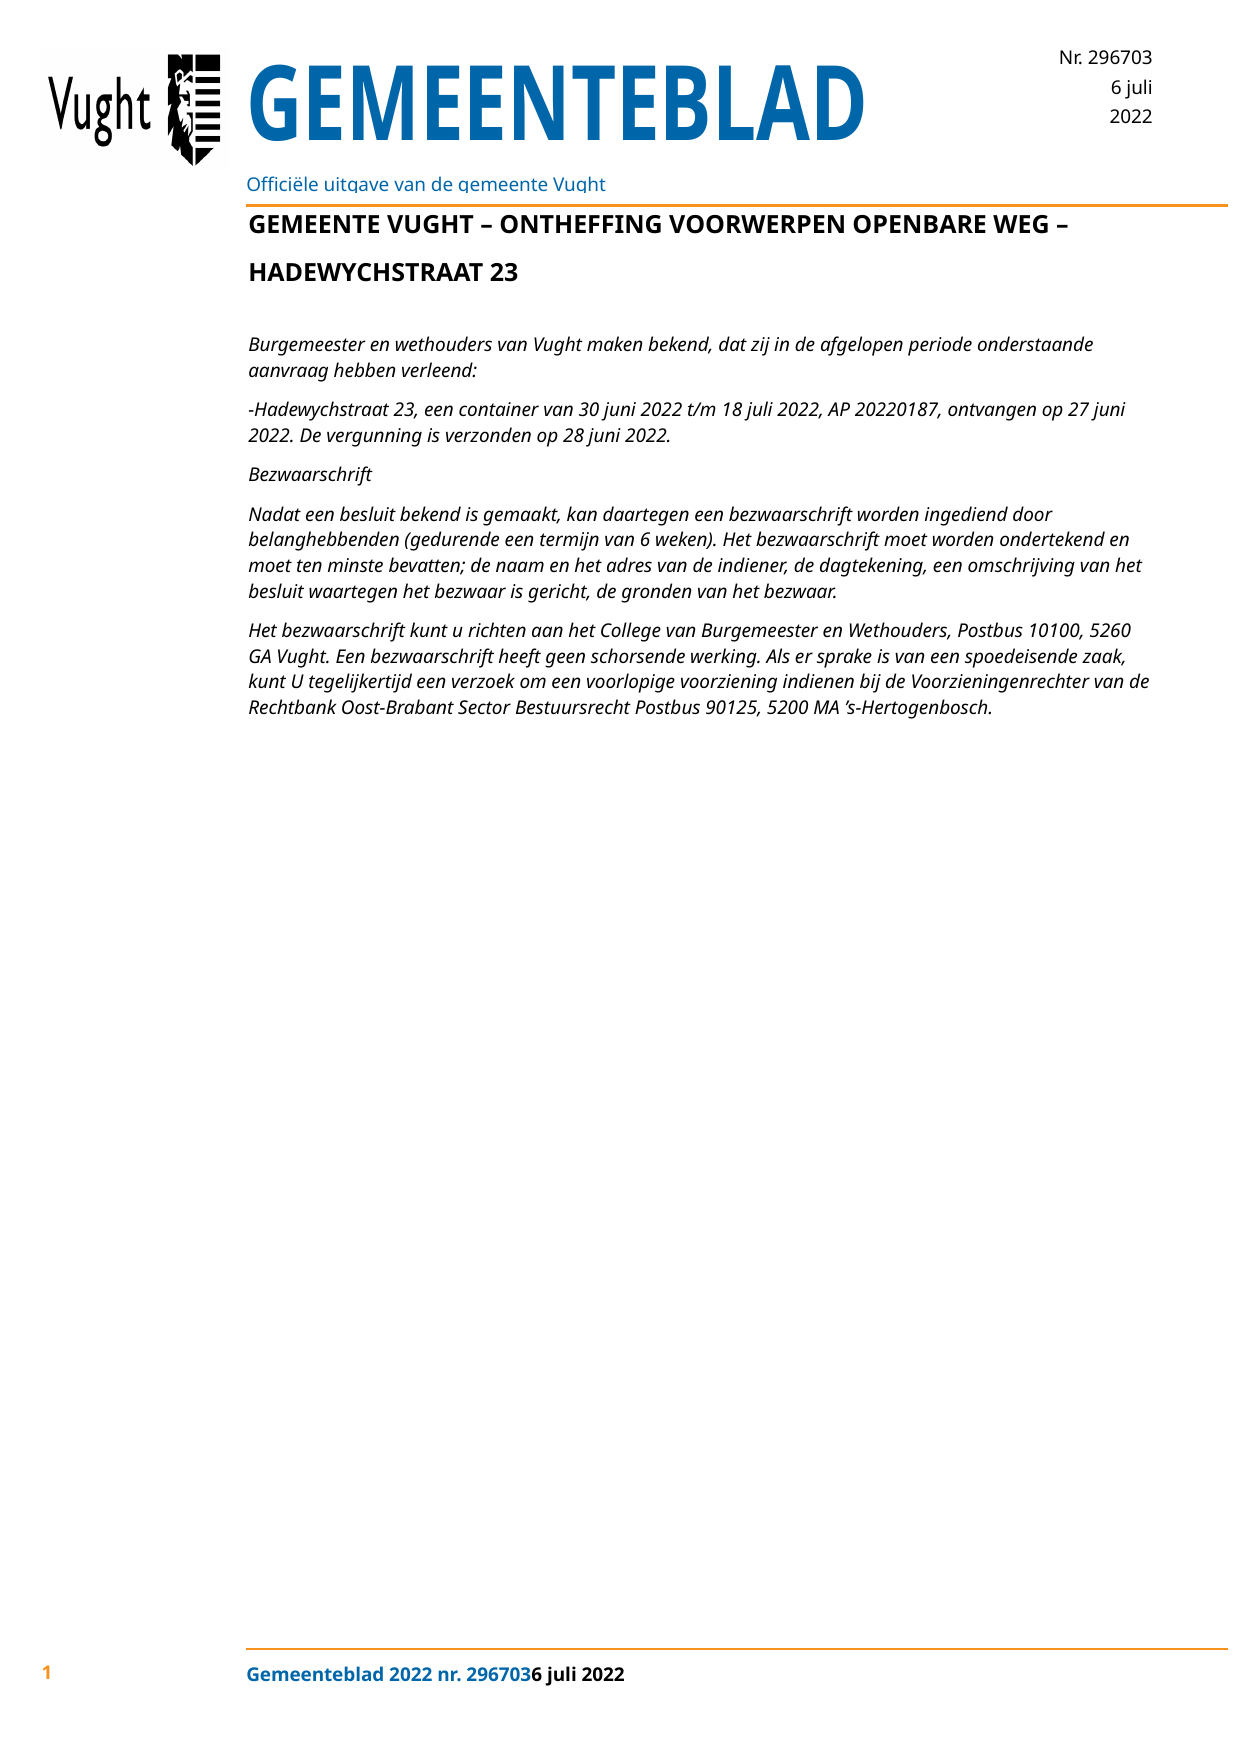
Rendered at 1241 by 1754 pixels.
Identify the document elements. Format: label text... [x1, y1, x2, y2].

text GEMEENTE VUGHT – ONTHEFFING VOORWERPEN OPENBARE WEG – HADEWYCHSTRAAT 23 [248, 207, 1152, 288]
text Het bezwaarschrift kunt u richten aan het College van Burgemeester en Wethouders, Postbus 10100, 5260 GA Vught. Een bezwaarschrift heeft geen schorsende werking. Als er sprake is van een spoedeisende zaak, kunt U tegelijkertijd een verzoek om een voorlopige voorziening indienen bij de Voorzieningenrechter van de Rechtbank Oost-Brabant Sector Bestuursrecht Postbus 90125, 5200 MA ’s-Hertogenbosch. [248, 617, 1152, 720]
text Burgemeester en wethouders van Vught maken bekend, dat zij in de afgelopen periode onderstaande aanvraag hebben verleend: [248, 331, 1152, 383]
text Bezwaarschrift [248, 461, 1152, 487]
text -Hadewychstraat 23, een container van 30 juni 2022 t/m 18 juli 2022, AP 20220187, ontvangen op 27 juni 2022. De vergunning is verzonden op 28 juni 2022. [248, 396, 1152, 448]
picture [41, 47, 231, 172]
text Nadat een besluit bekend is gemaakt, kan daartegen een bezwaarschrift worden ingediend door belanghebbenden (gedurende een termijn van 6 weken). Het bezwaarschrift moet worden ondertekend en moet ten minste bevatten; de naam en het adres van de indiener, de dagtekening, een omschrijving van het besluit waartegen het bezwaar is gericht, de gronden van het bezwaar. [248, 501, 1152, 604]
